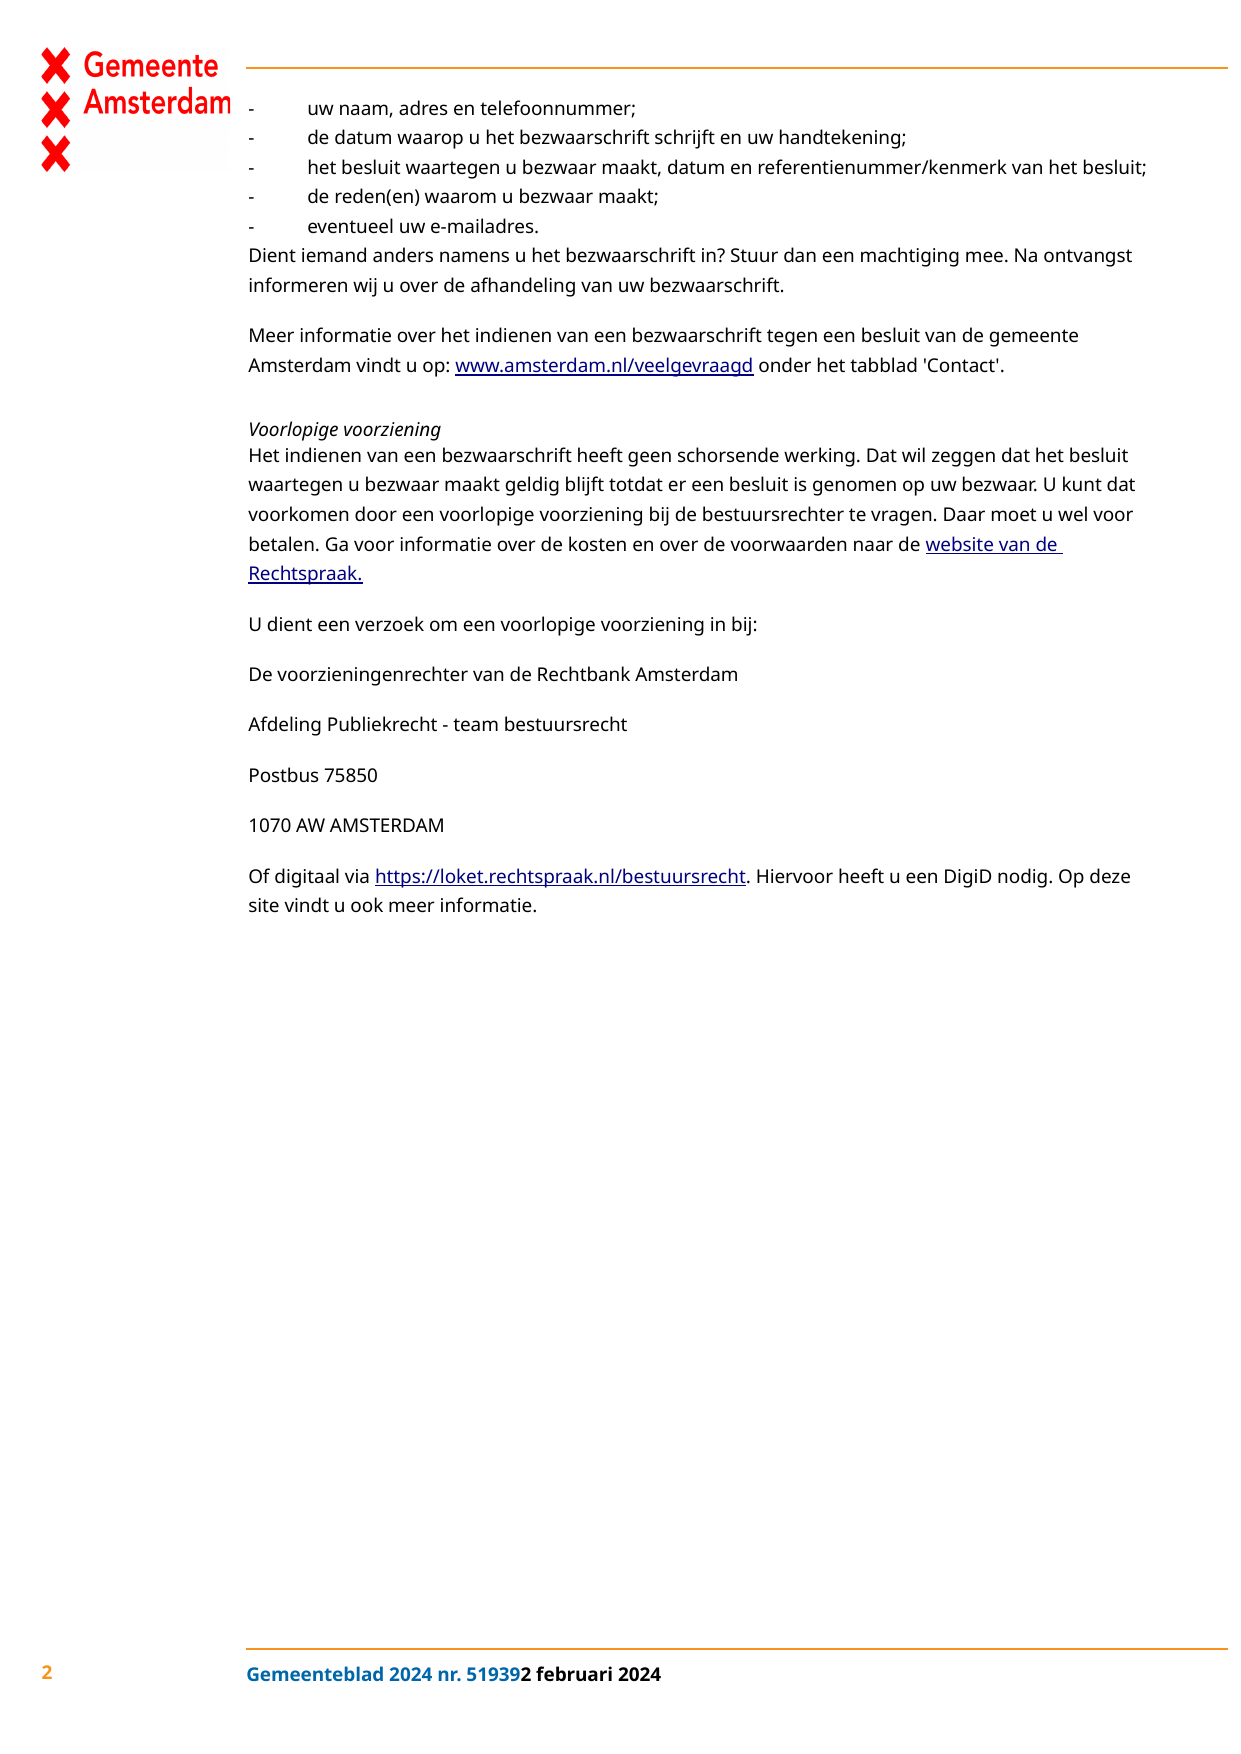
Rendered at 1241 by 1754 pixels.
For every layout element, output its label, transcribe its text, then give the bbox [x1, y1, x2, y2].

text Postbus 75850 [248, 762, 1152, 788]
list uw naam, adres en telefoonnummer; [248, 95, 1152, 121]
picture [41, 47, 231, 172]
text U dient een verzoek om een voorlopige voorziening in bij: [248, 611, 1152, 636]
text Meer informatie over het indienen van een bezwaarschrift tegen een besluit van de gemeente Amsterdam vindt u op: www.amsterdam.nl/veelgevraagd onder het tabblad 'Contact'. [248, 323, 1152, 378]
list de reden(en) waarom u bezwaar maakt; [248, 183, 1152, 209]
list het besluit waartegen u bezwaar maakt, datum en referentienummer/kenmerk van het besluit; [248, 154, 1152, 180]
text Dient iemand anders namens u het bezwaarschrift in? Stuur dan een machtiging mee. Na ontvangst informeren wij u over de afhandeling van uw bezwaarschrift. [248, 243, 1152, 298]
text De voorzieningenrechter van de Rechtbank Amsterdam [248, 661, 1152, 687]
text 1070 AW AMSTERDAM [248, 812, 1152, 838]
text Voorlopige voorziening [248, 416, 1152, 442]
list eventueel uw e-mailadres. [248, 213, 1152, 239]
text Afdeling Publiekrecht - team bestuursrecht [248, 712, 1152, 737]
text Of digitaal via https://loket.rechtspraak.nl/bestuursrecht. Hiervoor heeft u een DigiD nodig. Op deze site vindt u ook meer informatie. [248, 863, 1152, 918]
list de datum waarop u het bezwaarschrift schrijft en uw handtekening; [248, 124, 1152, 150]
text Het indienen van een bezwaarschrift heeft geen schorsende werking. Dat wil zeggen dat het besluit waartegen u bezwaar maakt geldig blijft totdat er een besluit is genomen op uw bezwaar. U kunt dat voorkomen door een voorlopige voorziening bij de bestuursrechter te vragen. Daar moet u wel voor betalen. Ga voor informatie over de kosten en over de voorwaarden naar de website van de Rechtspraak. [248, 442, 1152, 586]
